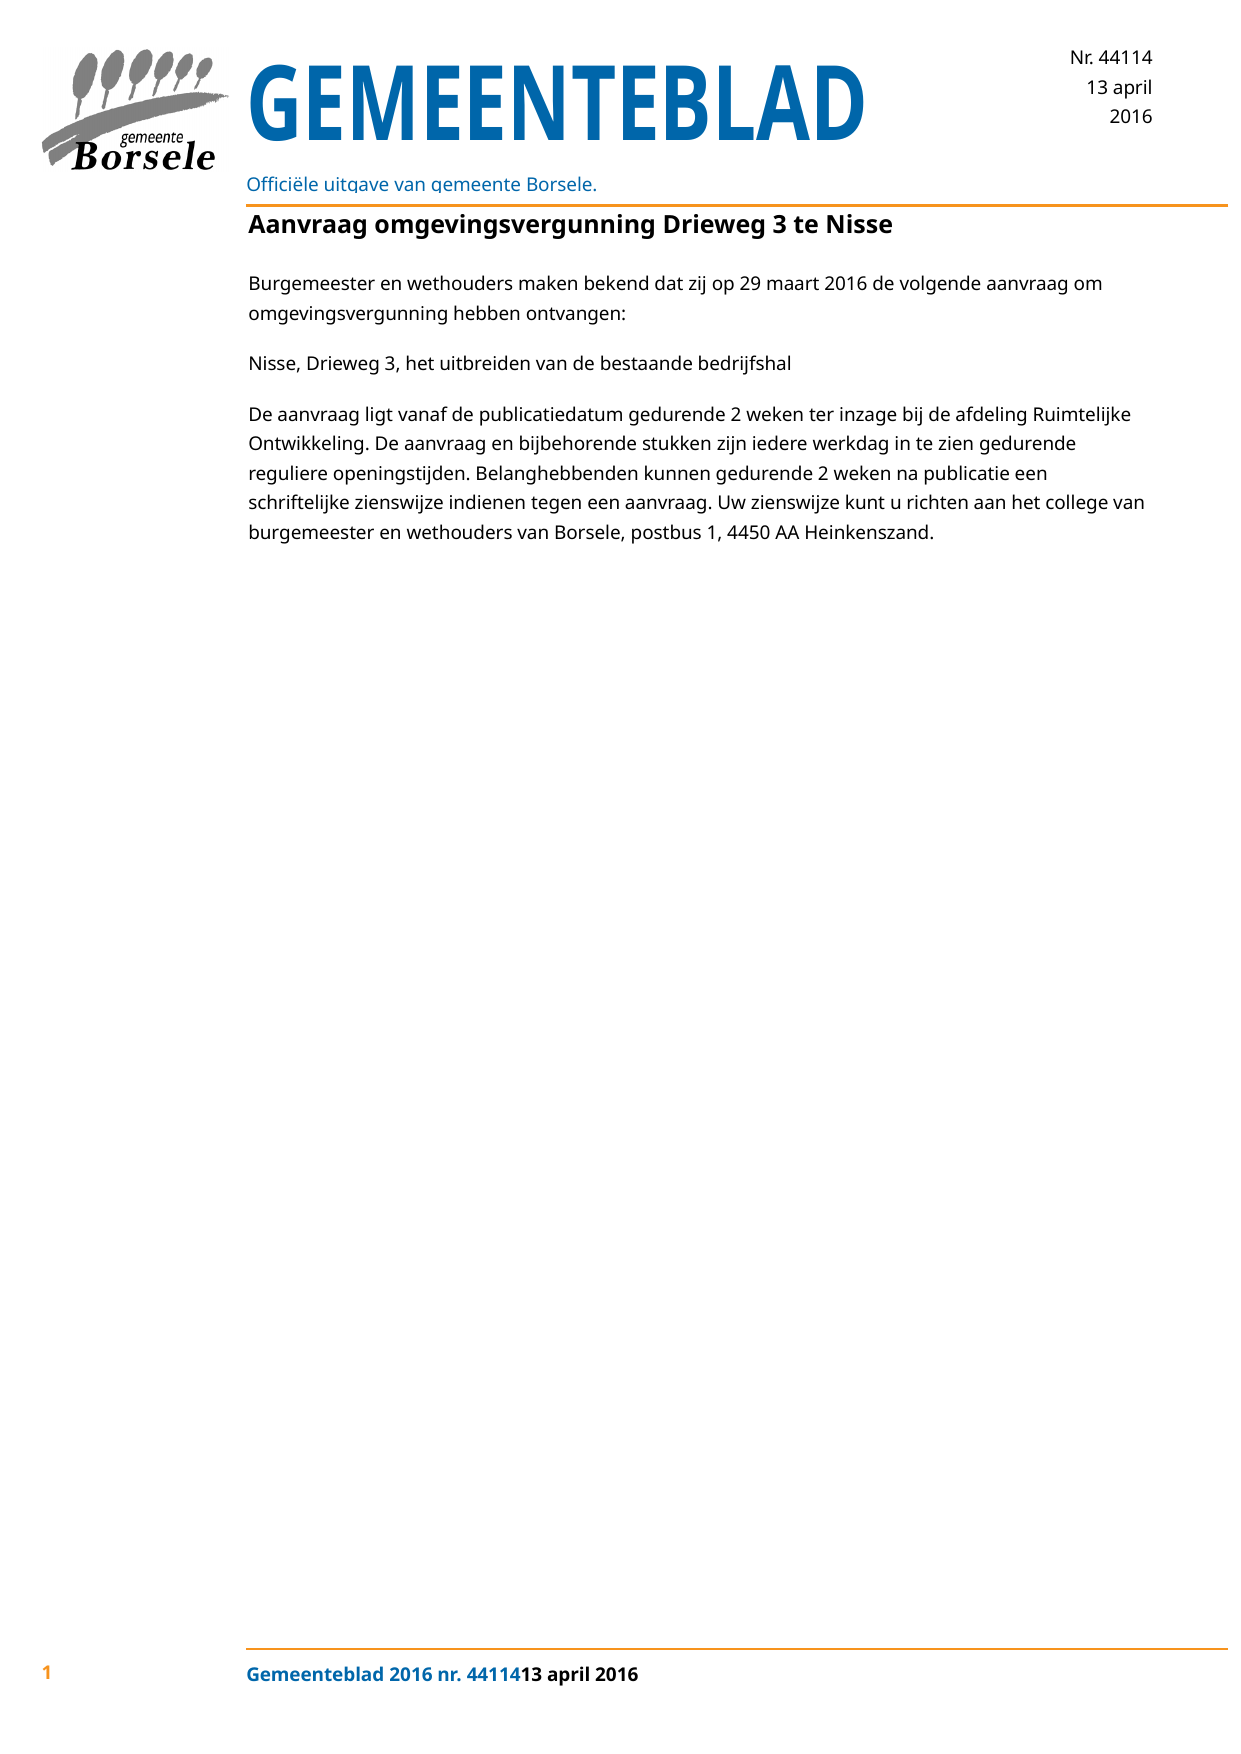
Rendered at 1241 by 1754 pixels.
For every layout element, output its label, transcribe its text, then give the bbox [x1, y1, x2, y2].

picture [41, 47, 231, 172]
text De aanvraag ligt vanaf de publicatiedatum gedurende 2 weken ter inzage bij de afdeling Ruimtelijke Ontwikkeling. De aanvraag en bijbehorende stukken zijn iedere werkdag in te zien gedurende reguliere openingstijden. Belanghebbenden kunnen gedurende 2 weken na publicatie een schriftelijke zienswijze indienen tegen een aanvraag. Uw zienswijze kunt u richten aan het college van burgemeester en wethouders van Borsele, postbus 1, 4450 AA Heinkenszand. [248, 401, 1152, 545]
text Nisse, Drieweg 3, het uitbreiden van de bestaande bedrijfshal [248, 350, 1152, 376]
text Aanvraag omgevingsvergunning Drieweg 3 te Nisse [248, 207, 1152, 241]
text Burgemeester en wethouders maken bekend dat zij op 29 maart 2016 de volgende aanvraag om omgevingsvergunning hebben ontvangen: [248, 270, 1152, 326]
